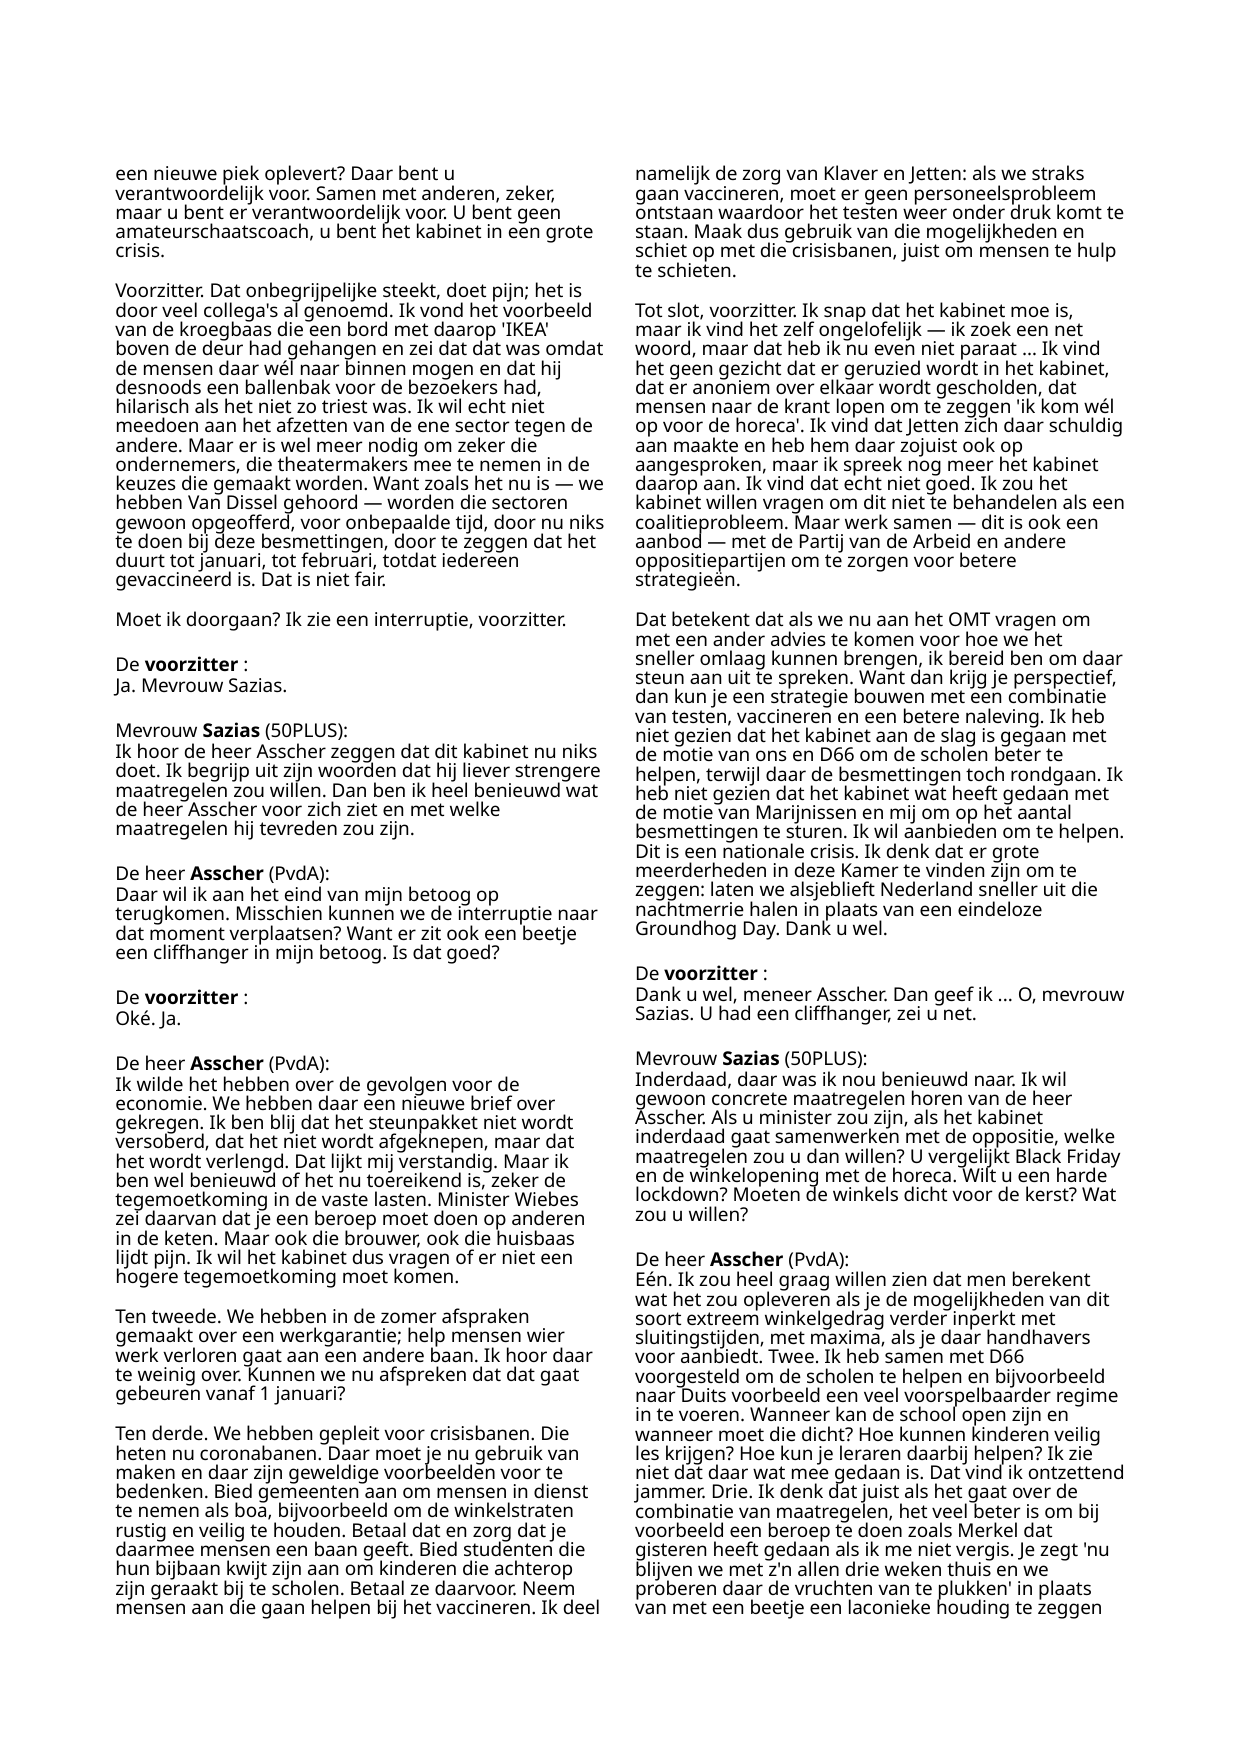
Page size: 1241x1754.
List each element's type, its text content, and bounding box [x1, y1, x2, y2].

text De voorzitter : [635, 960, 1125, 986]
text Mevrouw Sazias (50PLUS): [635, 1045, 1125, 1071]
text De heer Asscher (PvdA): [635, 1246, 1125, 1271]
text De heer Asscher (PvdA): [115, 1050, 605, 1076]
text Mevrouw Sazias (50PLUS): [115, 717, 605, 743]
text Ik hoor de heer Asscher zeggen dat dit kabinet nu niks doet. Ik begrijp uit zijn woorden dat hij liever strengere maatregelen zou willen. Dan ben ik heel benieuwd wat de heer Asscher voor zich ziet en met welke maatregelen hij tevreden zou zijn. [115, 743, 605, 839]
text Ten tweede. We hebben in de zomer afspraken gemaakt over een werkgarantie; help mensen wier werk verloren gaat aan een andere baan. Ik hoor daar te weinig over. Kunnen we nu afspreken dat dat gaat gebeuren vanaf 1 januari? [115, 1308, 605, 1404]
text Dat betekent dat als we nu aan het OMT vragen om met een ander advies te komen voor hoe we het sneller omlaag kunnen brengen, ik bereid ben om daar steun aan uit te spreken. Want dan krijg je perspectief, dan kun je een strategie bouwen met een combinatie van testen, vaccineren en een betere naleving. Ik heb niet gezien dat het kabinet aan de slag is gegaan met de motie van ons en D66 om de scholen beter te helpen, terwijl daar de besmettingen toch rondgaan. Ik heb niet gezien dat het kabinet wat heeft gedaan met de motie van Marijnissen en mij om op het aantal besmettingen te sturen. Ik wil aanbieden om te helpen. Dit is een nationale crisis. Ik denk dat er grote meerderheden in deze Kamer te vinden zijn om te zeggen: laten we alsjeblieft Nederland sneller uit die nachtmerrie halen in plaats van een eindeloze Groundhog Day. Dank u wel. [635, 611, 1125, 939]
text Moet ik doorgaan? Ik zie een interruptie, voorzitter. [115, 611, 605, 631]
text Daar wil ik aan het eind van mijn betoog op terugkomen. Misschien kunnen we de interruptie naar dat moment verplaatsen? Want er zit ook een beetje een cliffhanger in mijn betoog. Is dat goed? [115, 886, 605, 963]
text Ik wilde het hebben over de gevolgen voor de economie. We hebben daar een nieuwe brief over gekregen. Ik ben blij dat het steunpakket niet wordt versoberd, dat het niet wordt afgeknepen, maar dat het wordt verlengd. Dat lijkt mij verstandig. Maar ik ben wel benieuwd of het nu toereikend is, zeker de tegemoetkoming in de vaste lasten. Minister Wiebes zei daarvan dat je een beroep moet doen op anderen in de keten. Maar ook die brouwer, ook die huisbaas lijdt pijn. Ik wil het kabinet dus vragen of er niet een hogere tegemoetkoming moet komen. [115, 1076, 605, 1287]
text Ten derde. We hebben gepleit voor crisisbanen. Die heten nu coronabanen. Daar moet je nu gebruik van maken en daar zijn geweldige voorbeelden voor te bedenken. Bied gemeenten aan om mensen in dienst te nemen als boa, bijvoorbeeld om de winkelstraten rustig en veilig te houden. Betaal dat en zorg dat je daarmee mensen een baan geeft. Bied studenten die hun bijbaan kwijt zijn aan om kinderen die achterop zijn geraakt bij te scholen. Betaal ze daarvoor. Neem mensen aan die gaan helpen bij het vaccineren. Ik deel [115, 1425, 605, 1618]
text De voorzitter : [115, 984, 605, 1010]
text Eén. Ik zou heel graag willen zien dat men berekent wat het zou opleveren als je de mogelijkheden van dit soort extreem winkelgedrag verder inperkt met sluitingstijden, met maxima, als je daar handhavers voor aanbiedt. Twee. Ik heb samen met D66 voorgesteld om de scholen te helpen en bijvoorbeeld naar Duits voorbeeld een veel voorspelbaarder regime in te voeren. Wanneer kan de school open zijn en wanneer moet die dicht? Hoe kunnen kinderen veilig les krijgen? Hoe kun je leraren daarbij helpen? Ik zie niet dat daar wat mee gedaan is. Dat vind ik ontzettend jammer. Drie. Ik denk dat juist als het gaat over de combinatie van maatregelen, het veel beter is om bij voorbeeld een beroep te doen zoals Merkel dat gisteren heeft gedaan als ik me niet vergis. Je zegt 'nu blijven we met z'n allen drie weken thuis en we proberen daar de vruchten van te plukken' in plaats van met een beetje een laconieke houding te zeggen [635, 1271, 1125, 1618]
text Dank u wel, meneer Asscher. Dan geef ik ... O, mevrouw Sazias. U had een cliffhanger, zei u net. [635, 986, 1125, 1024]
text De heer Asscher (PvdA): [115, 860, 605, 886]
text De voorzitter : [115, 652, 605, 677]
text Voorzitter. Dat onbegrijpelijke steekt, doet pijn; het is door veel collega's al genoemd. Ik vond het voorbeeld van de kroegbaas die een bord met daarop 'IKEA' boven de deur had gehangen en zei dat dat was omdat de mensen daar wél naar binnen mogen en dat hij desnoods een ballenbak voor de bezoekers had, hilarisch als het niet zo triest was. Ik wil echt niet meedoen aan het afzetten van de ene sector tegen de andere. Maar er is wel meer nodig om zeker die ondernemers, die theatermakers mee te nemen in de keuzes die gemaakt worden. Want zoals het nu is — we hebben Van Dissel gehoord — worden die sectoren gewoon opgeofferd, voor onbepaalde tijd, door nu niks te doen bij deze besmettingen, door te zeggen dat het duurt tot januari, tot februari, totdat iedereen gevaccineerd is. Dat is niet fair. [115, 282, 605, 591]
text Tot slot, voorzitter. Ik snap dat het kabinet moe is, maar ik vind het zelf ongelofelijk — ik zoek een net woord, maar dat heb ik nu even niet paraat … Ik vind het geen gezicht dat er geruzied wordt in het kabinet, dat er anoniem over elkaar wordt gescholden, dat mensen naar de krant lopen om te zeggen 'ik kom wél op voor de horeca'. Ik vind dat Jetten zich daar schuldig aan maakte en heb hem daar zojuist ook op aangesproken, maar ik spreek nog meer het kabinet daarop aan. Ik vind dat echt niet goed. Ik zou het kabinet willen vragen om dit niet te behandelen als een coalitieprobleem. Maar werk samen — dit is ook een aanbod — met de Partij van de Arbeid en andere oppositiepartijen om te zorgen voor betere strategieën. [635, 302, 1125, 591]
text een nieuwe piek oplevert? Daar bent u verantwoordelijk voor. Samen met anderen, zeker, maar u bent er verantwoordelijk voor. U bent geen amateurschaatscoach, u bent het kabinet in een grote crisis. [115, 165, 605, 262]
text Ja. Mevrouw Sazias. [115, 677, 605, 697]
text Oké. Ja. [115, 1010, 605, 1029]
text Inderdaad, daar was ik nou benieuwd naar. Ik wil gewoon concrete maatregelen horen van de heer Asscher. Als u minister zou zijn, als het kabinet inderdaad gaat samenwerken met de oppositie, welke maatregelen zou u dan willen? U vergelijkt Black Friday en de winkelopening met de horeca. Wilt u een harde lockdown? Moeten de winkels dicht voor de kerst? Wat zou u willen? [635, 1071, 1125, 1225]
text namelijk de zorg van Klaver en Jetten: als we straks gaan vaccineren, moet er geen personeelsprobleem ontstaan waardoor het testen weer onder druk komt te staan. Maak dus gebruik van die mogelijkheden en schiet op met die crisisbanen, juist om mensen te hulp te schieten. [635, 165, 1125, 281]
